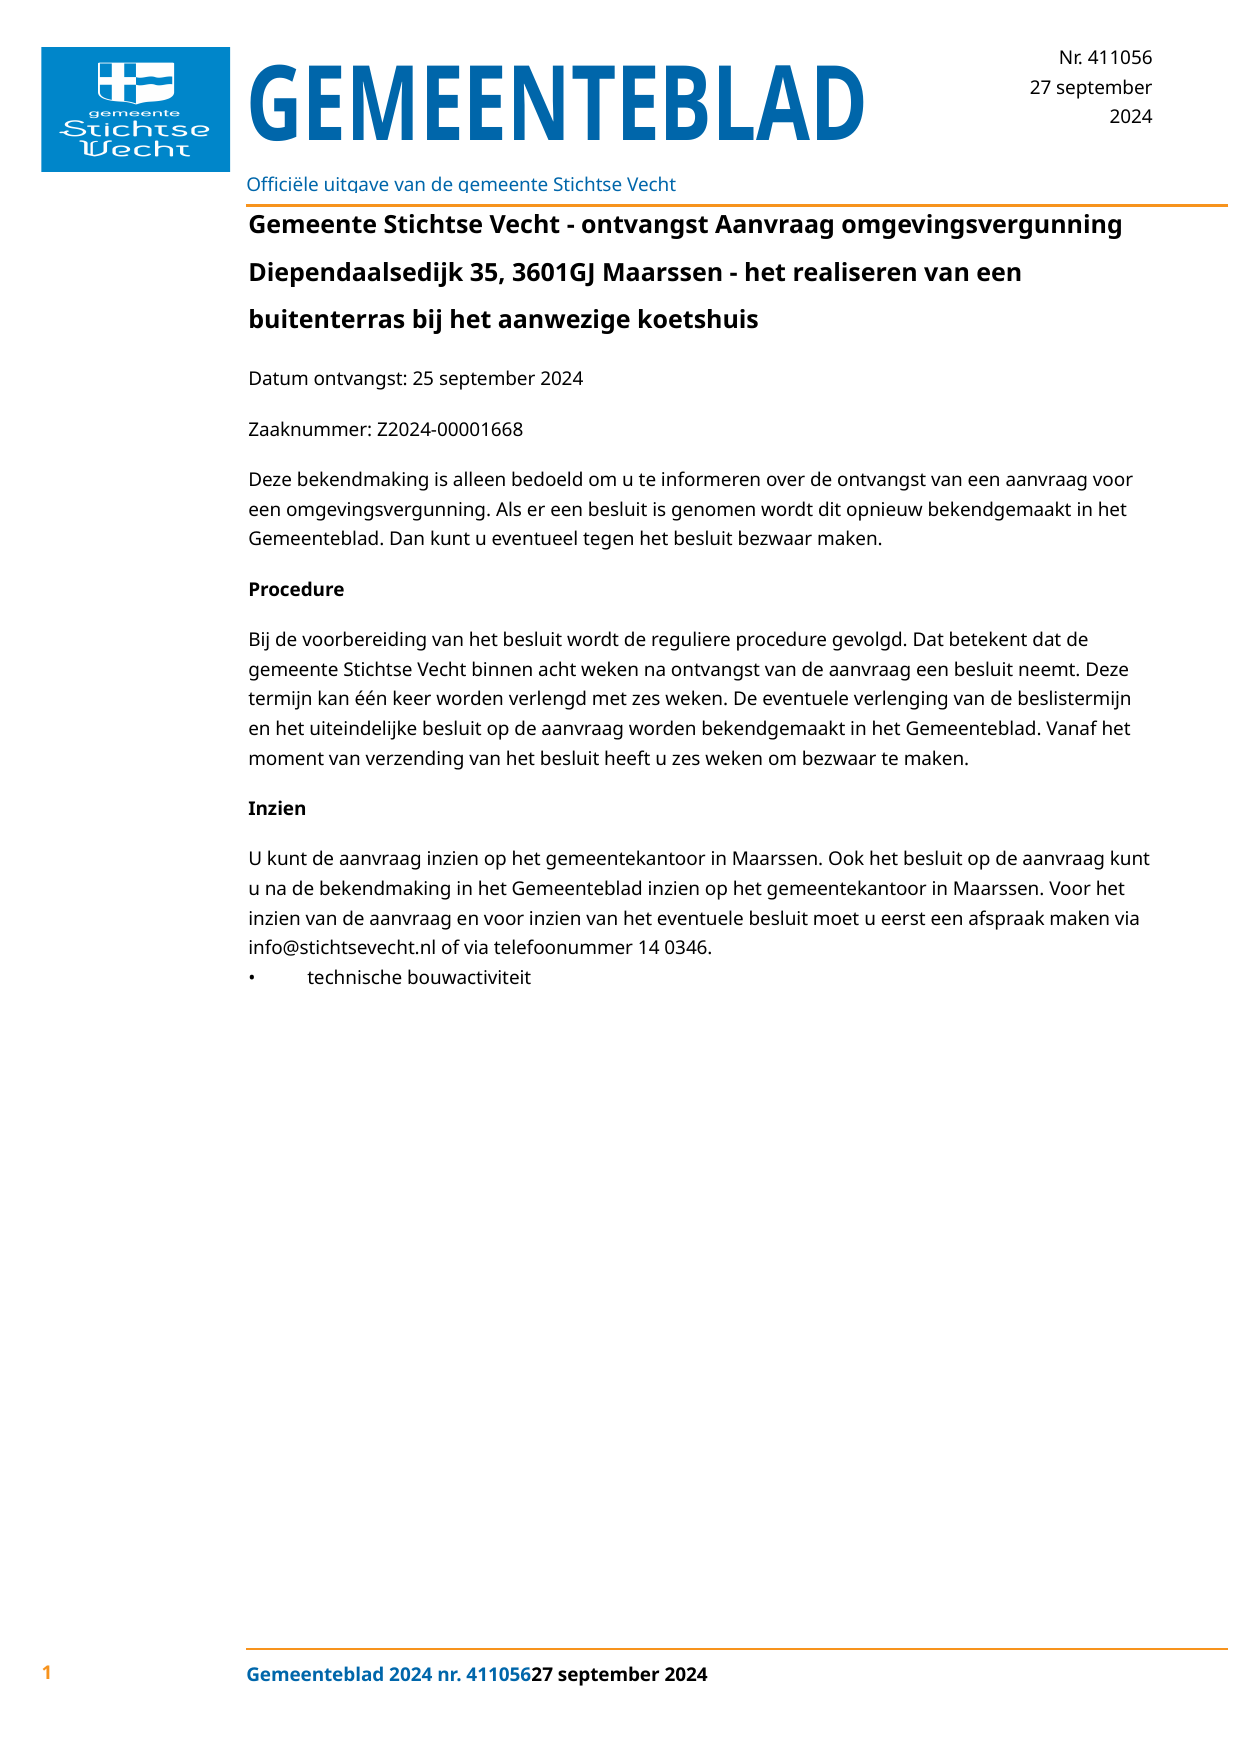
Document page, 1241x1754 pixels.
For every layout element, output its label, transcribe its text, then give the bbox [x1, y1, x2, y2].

text U kunt de aanvraag inzien op het gemeentekantoor in Maarssen. Ook het besluit op de aanvraag kunt u na de bekendmaking in het Gemeenteblad inzien op het gemeentekantoor in Maarssen. Voor het inzien van de aanvraag en voor inzien van het eventuele besluit moet u eerst een afspraak maken via info@stichtsevecht.nl of via telefoonummer 14 0346. [248, 846, 1152, 960]
picture [137, 63, 174, 103]
text Procedure [248, 576, 1152, 602]
text Inzien [248, 795, 1152, 821]
picture [99, 63, 135, 101]
text Zaaknummer: Z2024-00001668 [248, 416, 1152, 442]
text Deze bekendmaking is alleen bedoeld om u te informeren over de ontvangst van een aanvraag voor een omgevingsvergunning. Als er een besluit is genomen wordt dit opnieuw bekendgemaakt in het Gemeenteblad. Dan kunt u eventueel tegen het besluit bezwaar maken. [248, 466, 1152, 551]
text Bij de voorbereiding van het besluit wordt de reguliere procedure gevolgd. Dat betekent dat de gemeente Stichtse Vecht binnen acht weken na ontvangst van de aanvraag een besluit neemt. Deze termijn kan één keer worden verlengd met zes weken. De eventuele verlenging van de beslistermijn en het uiteindelijke besluit op de aanvraag worden bekendgemaakt in het Gemeenteblad. Vanaf het moment van verzending van het besluit heeft u zes weken om bezwaar te maken. [248, 626, 1152, 770]
text Datum ontvangst: 25 september 2024 [248, 366, 1152, 391]
text Gemeente Stichtse Vecht - ontvangst Aanvraag omgevingsvergunning Diependaalsedijk 35, 3601GJ Maarssen - het realiseren van een buitenterras bij het aanwezige koetshuis [248, 207, 1152, 336]
list technische bouwactiviteit [248, 964, 1152, 989]
